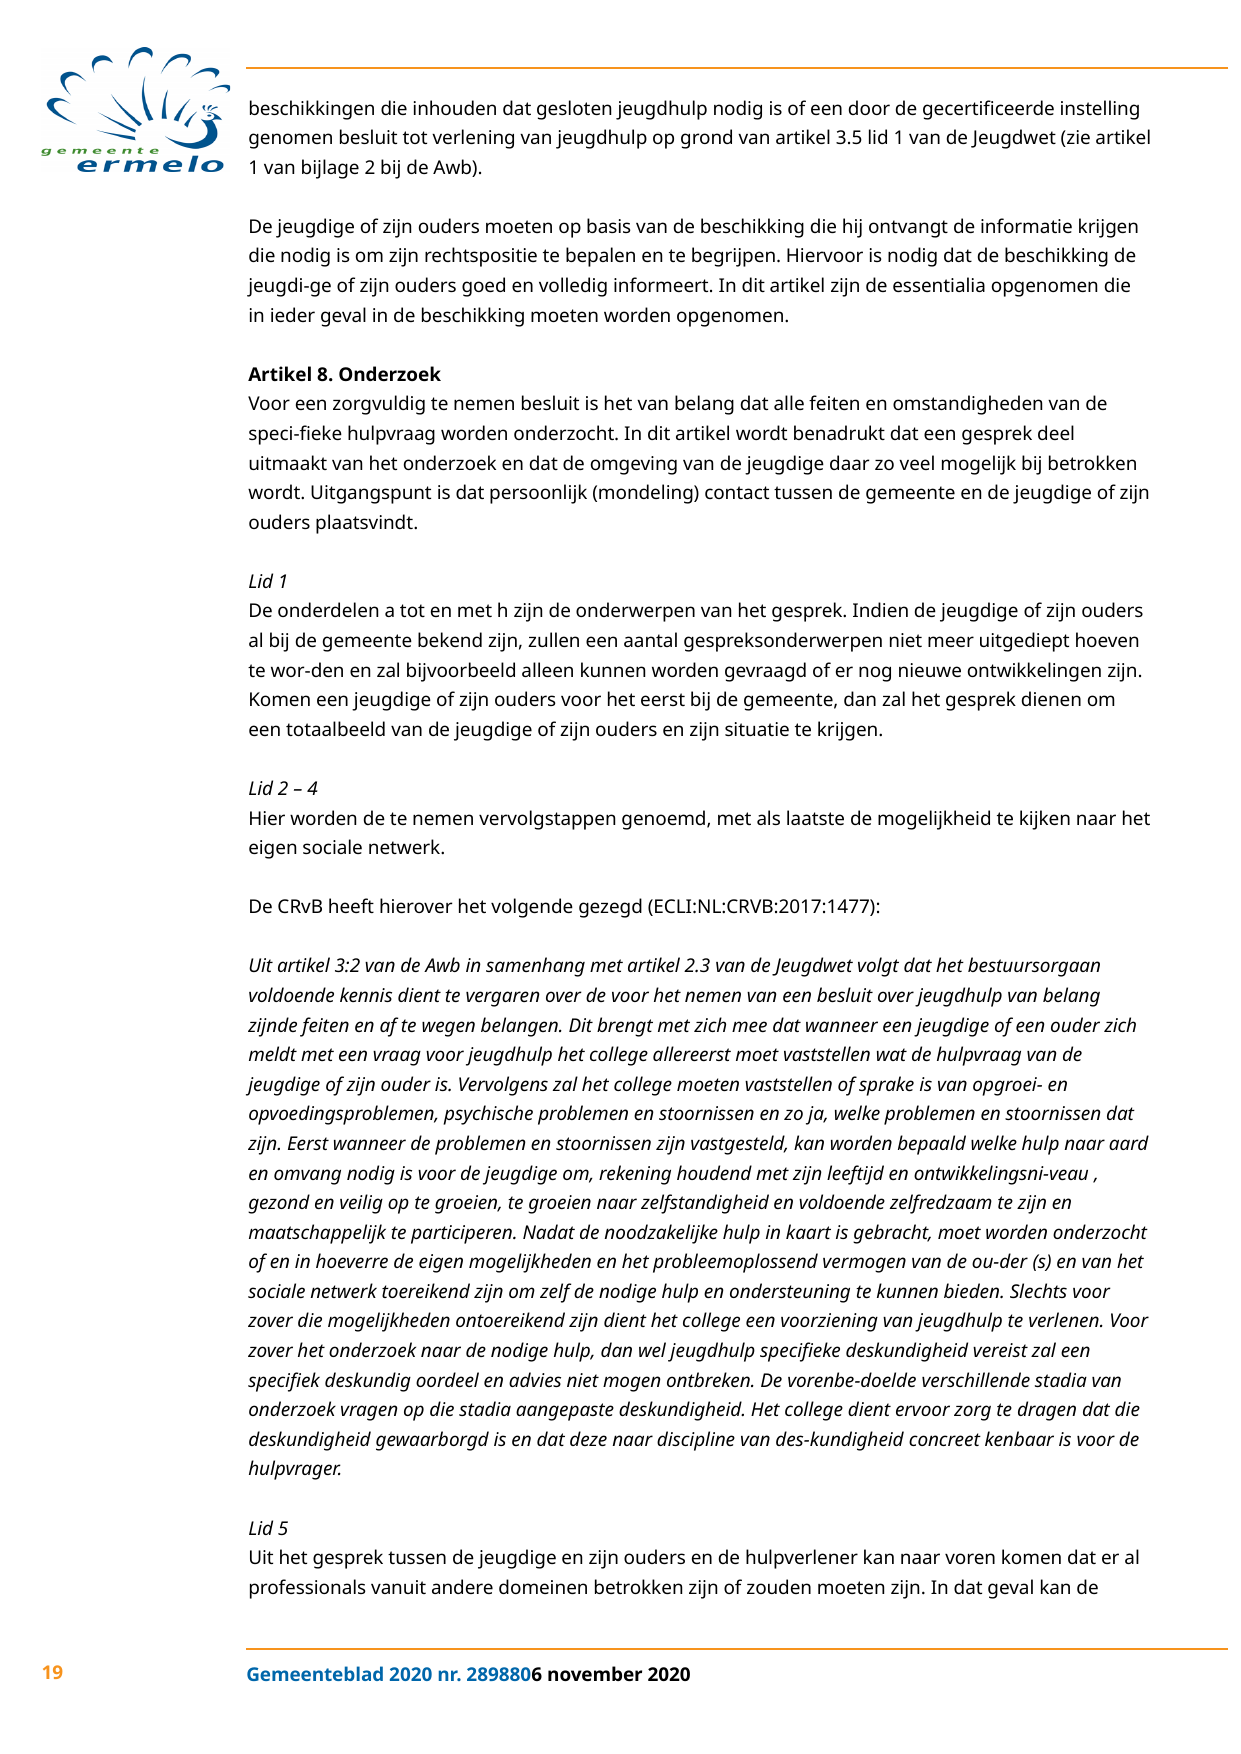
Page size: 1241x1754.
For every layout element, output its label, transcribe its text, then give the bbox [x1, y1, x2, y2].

text Uit artikel 3:2 van de Awb in samenhang met artikel 2.3 van de Jeugdwet volgt dat het bestuursorgaan voldoende kennis dient te vergaren over de voor het nemen van een besluit over jeugdhulp van belang zijnde feiten en af te wegen belangen. Dit brengt met zich mee dat wanneer een jeugdige of een ouder zich meldt met een vraag voor jeugdhulp het college allereerst moet vaststellen wat de hulpvraag van de jeugdige of zijn ouder is. Vervolgens zal het college moeten vaststellen of sprake is van opgroei- en opvoedingsproblemen, psychische problemen en stoornissen en zo ja, welke problemen en stoornissen dat zijn. Eerst wanneer de problemen en stoornissen zijn vastgesteld, kan worden bepaald welke hulp naar aard en omvang nodig is voor de jeugdige om, rekening houdend met zijn leeftijd en ontwikkelingsni-veau , gezond en veilig op te groeien, te groeien naar zelfstandigheid en voldoende zelfredzaam te zijn en maatschappelijk te participeren. Nadat de noodzakelijke hulp in kaart is gebracht, moet worden onderzocht of en in hoeverre de eigen mogelijkheden en het probleemoplossend vermogen van de ou-der (s) en van het sociale netwerk toereikend zijn om zelf de nodige hulp en ondersteuning te kunnen bieden. Slechts voor zover die mogelijkheden ontoereikend zijn dient het college een voorziening van jeugdhulp te verlenen. Voor zover het onderzoek naar de nodige hulp, dan wel jeugdhulp specifieke deskundigheid vereist zal een specifiek deskundig oordeel en advies niet mogen ontbreken. De vorenbe-doelde verschillende stadia van onderzoek vragen op die stadia aangepaste deskundigheid. Het college dient ervoor zorg te dragen dat die deskundigheid gewaarborgd is en dat deze naar discipline van des-kundigheid concreet kenbaar is voor de hulpvrager. [248, 953, 1152, 1481]
text Lid 2 – 4 [248, 775, 1152, 801]
text Uit het gesprek tussen de jeugdige en zijn ouders en de hulpverlener kan naar voren komen dat er al professionals vanuit andere domeinen betrokken zijn of zouden moeten zijn. In dat geval kan de [248, 1544, 1152, 1600]
picture [41, 47, 231, 172]
text Voor een zorgvuldig te nemen besluit is het van belang dat alle feiten en omstandigheden van de speci-fieke hulpvraag worden onderzocht. In dit artikel wordt benadrukt dat een gesprek deel uitmaakt van het onderzoek en dat de omgeving van de jeugdige daar zo veel mogelijk bij betrokken wordt. Uitgangspunt is dat persoonlijk (mondeling) contact tussen de gemeente en de jeugdige of zijn ouders plaatsvindt. [248, 391, 1152, 535]
text Artikel 8. Onderzoek [248, 361, 1152, 387]
text Lid 1 [248, 568, 1152, 594]
text De onderdelen a tot en met h zijn de onderwerpen van het gesprek. Indien de jeugdige of zijn ouders al bij de gemeente bekend zijn, zullen een aantal gespreksonderwerpen niet meer uitgediept hoeven te wor-den en zal bijvoorbeeld alleen kunnen worden gevraagd of er nog nieuwe ontwikkelingen zijn. Komen een jeugdige of zijn ouders voor het eerst bij de gemeente, dan zal het gesprek dienen om een totaalbeeld van de jeugdige of zijn ouders en zijn situatie te krijgen. [248, 598, 1152, 742]
text De CRvB heeft hierover het volgende gezegd (ECLI:NL:CRVB:2017:1477): [248, 893, 1152, 919]
text beschikkingen die inhouden dat gesloten jeugdhulp nodig is of een door de gecertificeerde instelling genomen besluit tot verlening van jeugdhulp op grond van artikel 3.5 lid 1 van de Jeugdwet (zie artikel 1 van bijlage 2 bij de Awb). [248, 95, 1152, 180]
text Lid 5 [248, 1515, 1152, 1541]
text Hier worden de te nemen vervolgstappen genoemd, met als laatste de mogelijkheid te kijken naar het eigen sociale netwerk. [248, 805, 1152, 860]
text De jeugdige of zijn ouders moeten op basis van de beschikking die hij ontvangt de informatie krijgen die nodig is om zijn rechtspositie te bepalen en te begrijpen. Hiervoor is nodig dat de beschikking de jeugdi-ge of zijn ouders goed en volledig informeert. In dit artikel zijn de essentialia opgenomen die in ieder geval in de beschikking moeten worden opgenomen. [248, 213, 1152, 328]
